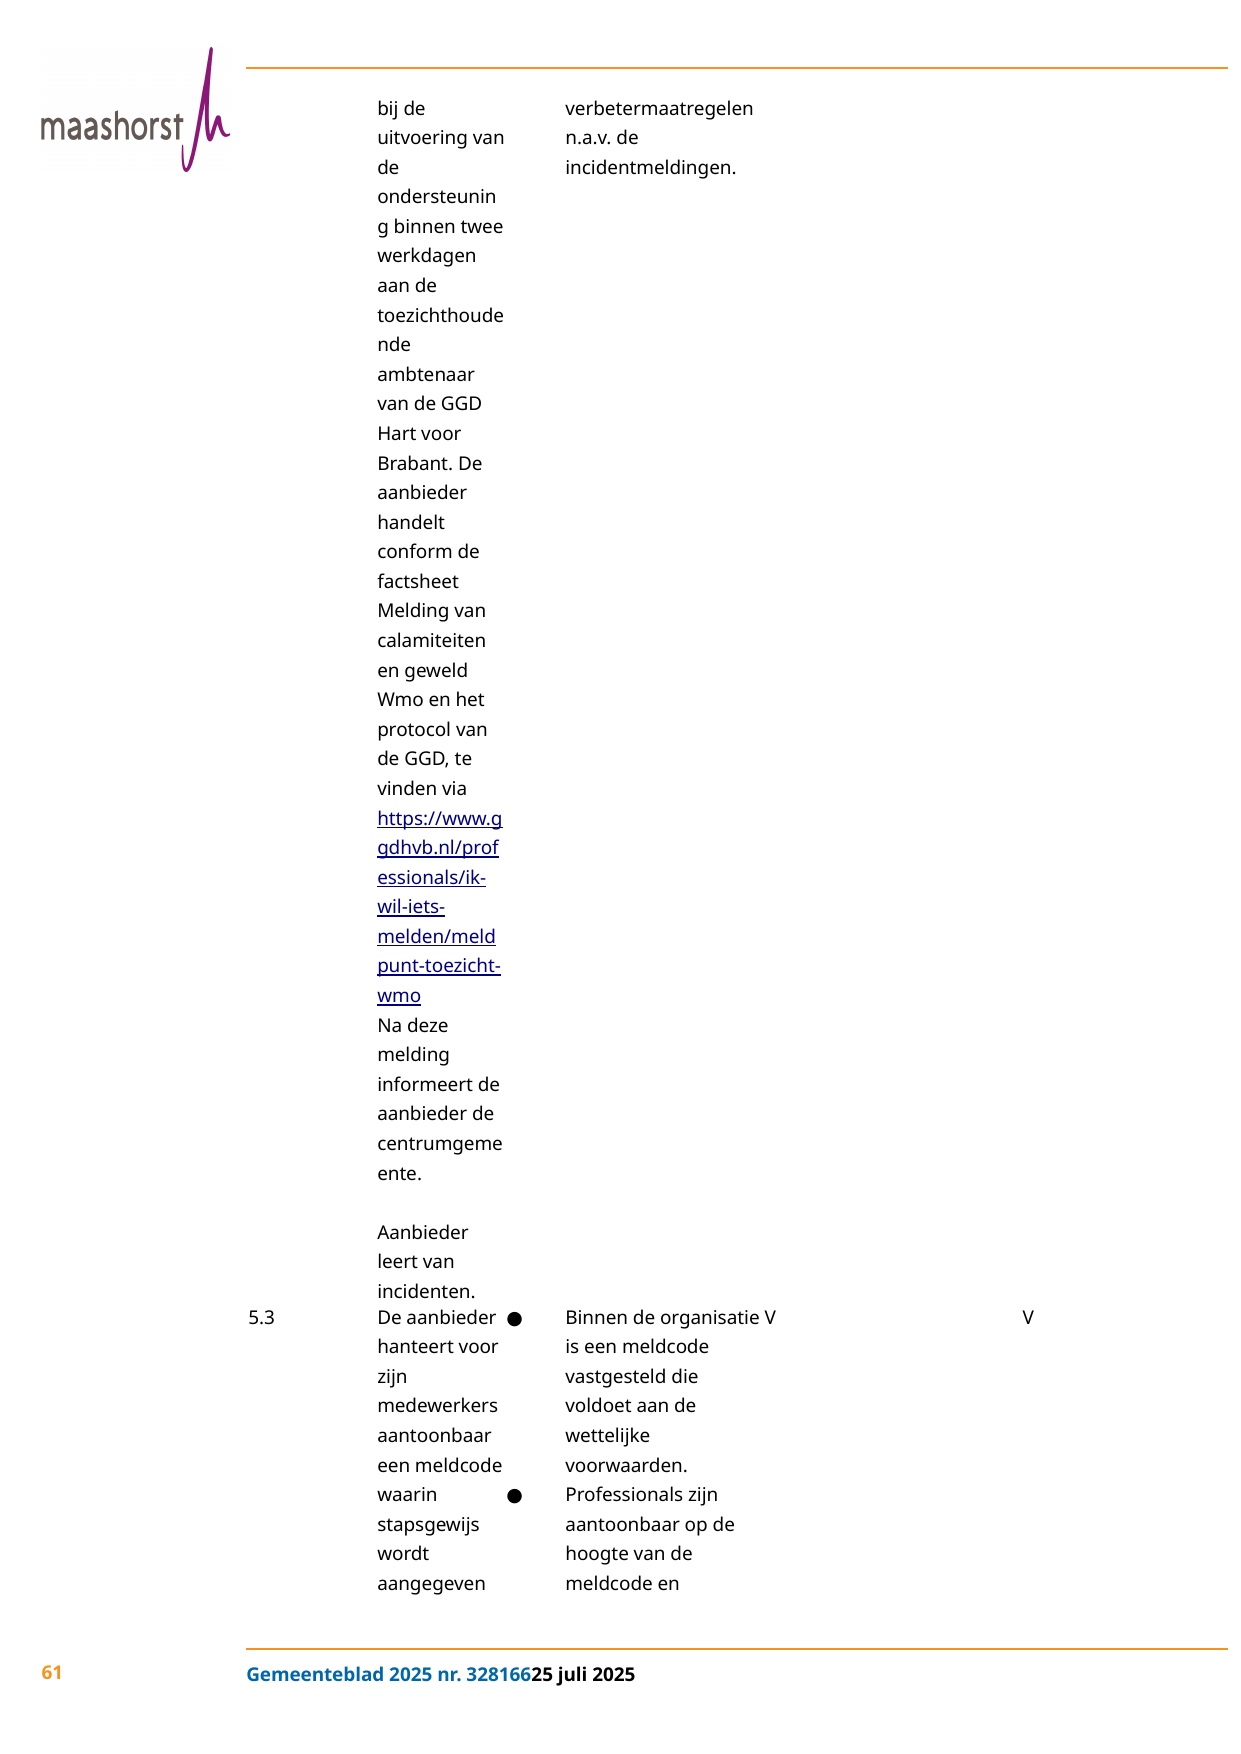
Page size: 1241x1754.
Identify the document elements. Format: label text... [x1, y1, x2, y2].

table_cell V [764, 1304, 1022, 1596]
table_cell Binnen de organisatie is een meldcode vastgesteld die voldoet aan de wettelijke voorwaarden. Professionals zijn aantoonbaar op de hoogte van de meldcode en [506, 1304, 764, 1596]
table_cell De aanbieder hanteert voor zijn medewerkers aantoonbaar een meldcode waarin stapsgewijs wordt aangegeven [377, 1304, 506, 1596]
picture [41, 47, 231, 172]
table_cell [248, 95, 377, 1304]
table_cell [1023, 95, 1152, 1304]
table_cell [764, 95, 1022, 1304]
table_cell verbetermaatregelen n.a.v. de incidentmeldingen. [506, 95, 764, 1304]
table_cell V [1023, 1304, 1152, 1596]
table_cell 5.3 [248, 1304, 377, 1596]
table_cell bij de uitvoering van de ondersteuning binnen twee werkdagen aan de toezichthoudende ambtenaar van de GGD Hart voor Brabant. De aanbieder handelt conform de factsheet Melding van calamiteiten en geweld Wmo en het protocol van de GGD, te vinden via https://www.ggdhvb.nl/professionals/ik-wil-iets-melden/meldpunt-toezicht-wmo Na deze melding informeert de aanbieder de centrumgemeente. Aanbieder leert van incidenten. [377, 95, 506, 1304]
